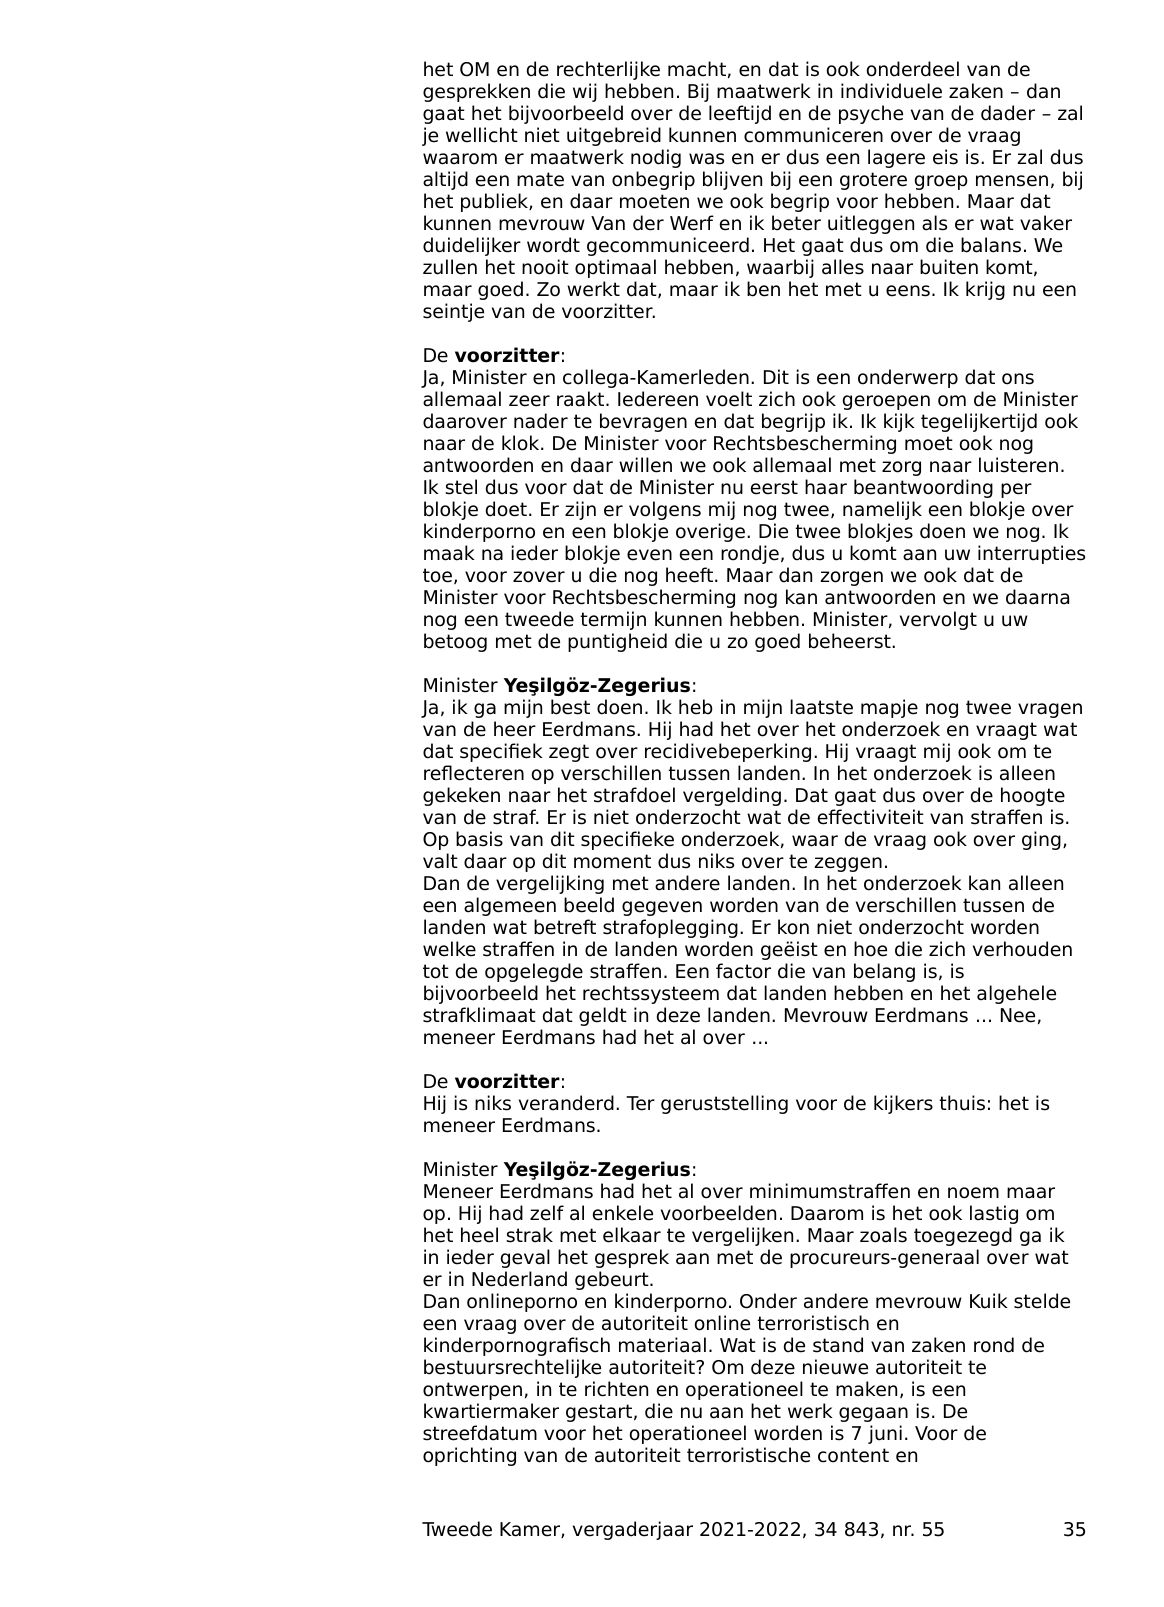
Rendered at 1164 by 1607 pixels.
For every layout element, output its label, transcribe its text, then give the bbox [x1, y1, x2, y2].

text Minister Yeşilgöz-Zegerius: [422, 1159, 1087, 1181]
text Meneer Eerdmans had het al over minimumstraffen en noem maar op. Hij had zelf al enkele voorbeelden. Daarom is het ook lastig om het heel strak met elkaar te vergelijken. Maar zoals toegezegd ga ik in ieder geval het gesprek aan met de procureurs-generaal over wat er in Nederland gebeurt. [422, 1181, 1087, 1291]
text het OM en de rechterlijke macht, en dat is ook onderdeel van de gesprekken die wij hebben. Bij maatwerk in individuele zaken – dan gaat het bijvoorbeeld over de leeftijd en de psyche van de dader – zal je wellicht niet uitgebreid kunnen communiceren over de vraag waarom er maatwerk nodig was en er dus een lagere eis is. Er zal dus altijd een mate van onbegrip blijven bij een grotere groep mensen, bij het publiek, en daar moeten we ook begrip voor hebben. Maar dat kunnen mevrouw Van der Werf en ik beter uitleggen als er wat vaker duidelijker wordt gecommuniceerd. Het gaat dus om die balans. We zullen het nooit optimaal hebben, waarbij alles naar buiten komt, maar goed. Zo werkt dat, maar ik ben het met u eens. Ik krijg nu een seintje van de voorzitter. [422, 59, 1087, 323]
text Minister Yeşilgöz-Zegerius: [422, 675, 1087, 697]
text De voorzitter: [422, 345, 1087, 367]
text De voorzitter: [422, 1071, 1087, 1093]
text Dan de vergelijking met andere landen. In het onderzoek kan alleen een algemeen beeld gegeven worden van de verschillen tussen de landen wat betreft strafoplegging. Er kon niet onderzocht worden welke straffen in de landen worden geëist en hoe die zich verhouden tot de opgelegde straffen. Een factor die van belang is, is bijvoorbeeld het rechtssysteem dat landen hebben en het algehele strafklimaat dat geldt in deze landen. Mevrouw Eerdmans ... Nee, meneer Eerdmans had het al over ... [422, 873, 1087, 1048]
text Dan onlineporno en kinderporno. Onder andere mevrouw Kuik stelde een vraag over de autoriteit online terroristisch en kinderpornografisch materiaal. Wat is de stand van zaken rond de bestuursrechtelijke autoriteit? Om deze nieuwe autoriteit te ontwerpen, in te richten en operationeel te maken, is een kwartiermaker gestart, die nu aan het werk gegaan is. De streefdatum voor het operationeel worden is 7 juni. Voor de oprichting van de autoriteit terroristische content en [422, 1291, 1087, 1467]
text Hij is niks veranderd. Ter geruststelling voor de kijkers thuis: het is meneer Eerdmans. [422, 1093, 1087, 1137]
text Ja, Minister en collega-Kamerleden. Dit is een onderwerp dat ons allemaal zeer raakt. Iedereen voelt zich ook geroepen om de Minister daarover nader te bevragen en dat begrijp ik. Ik kijk tegelijkertijd ook naar de klok. De Minister voor Rechtsbescherming moet ook nog antwoorden en daar willen we ook allemaal met zorg naar luisteren. Ik stel dus voor dat de Minister nu eerst haar beantwoording per blokje doet. Er zijn er volgens mij nog twee, namelijk een blokje over kinderporno en een blokje overige. Die twee blokjes doen we nog. Ik maak na ieder blokje even een rondje, dus u komt aan uw interrupties toe, voor zover u die nog heeft. Maar dan zorgen we ook dat de Minister voor Rechtsbescherming nog kan antwoorden en we daarna nog een tweede termijn kunnen hebben. Minister, vervolgt u uw betoog met de puntigheid die u zo goed beheerst. [422, 367, 1087, 653]
text Ja, ik ga mijn best doen. Ik heb in mijn laatste mapje nog twee vragen van de heer Eerdmans. Hij had het over het onderzoek en vraagt wat dat specifiek zegt over recidivebeperking. Hij vraagt mij ook om te reflecteren op verschillen tussen landen. In het onderzoek is alleen gekeken naar het strafdoel vergelding. Dat gaat dus over de hoogte van de straf. Er is niet onderzocht wat de effectiviteit van straffen is. Op basis van dit specifieke onderzoek, waar de vraag ook over ging, valt daar op dit moment dus niks over te zeggen. [422, 697, 1087, 873]
